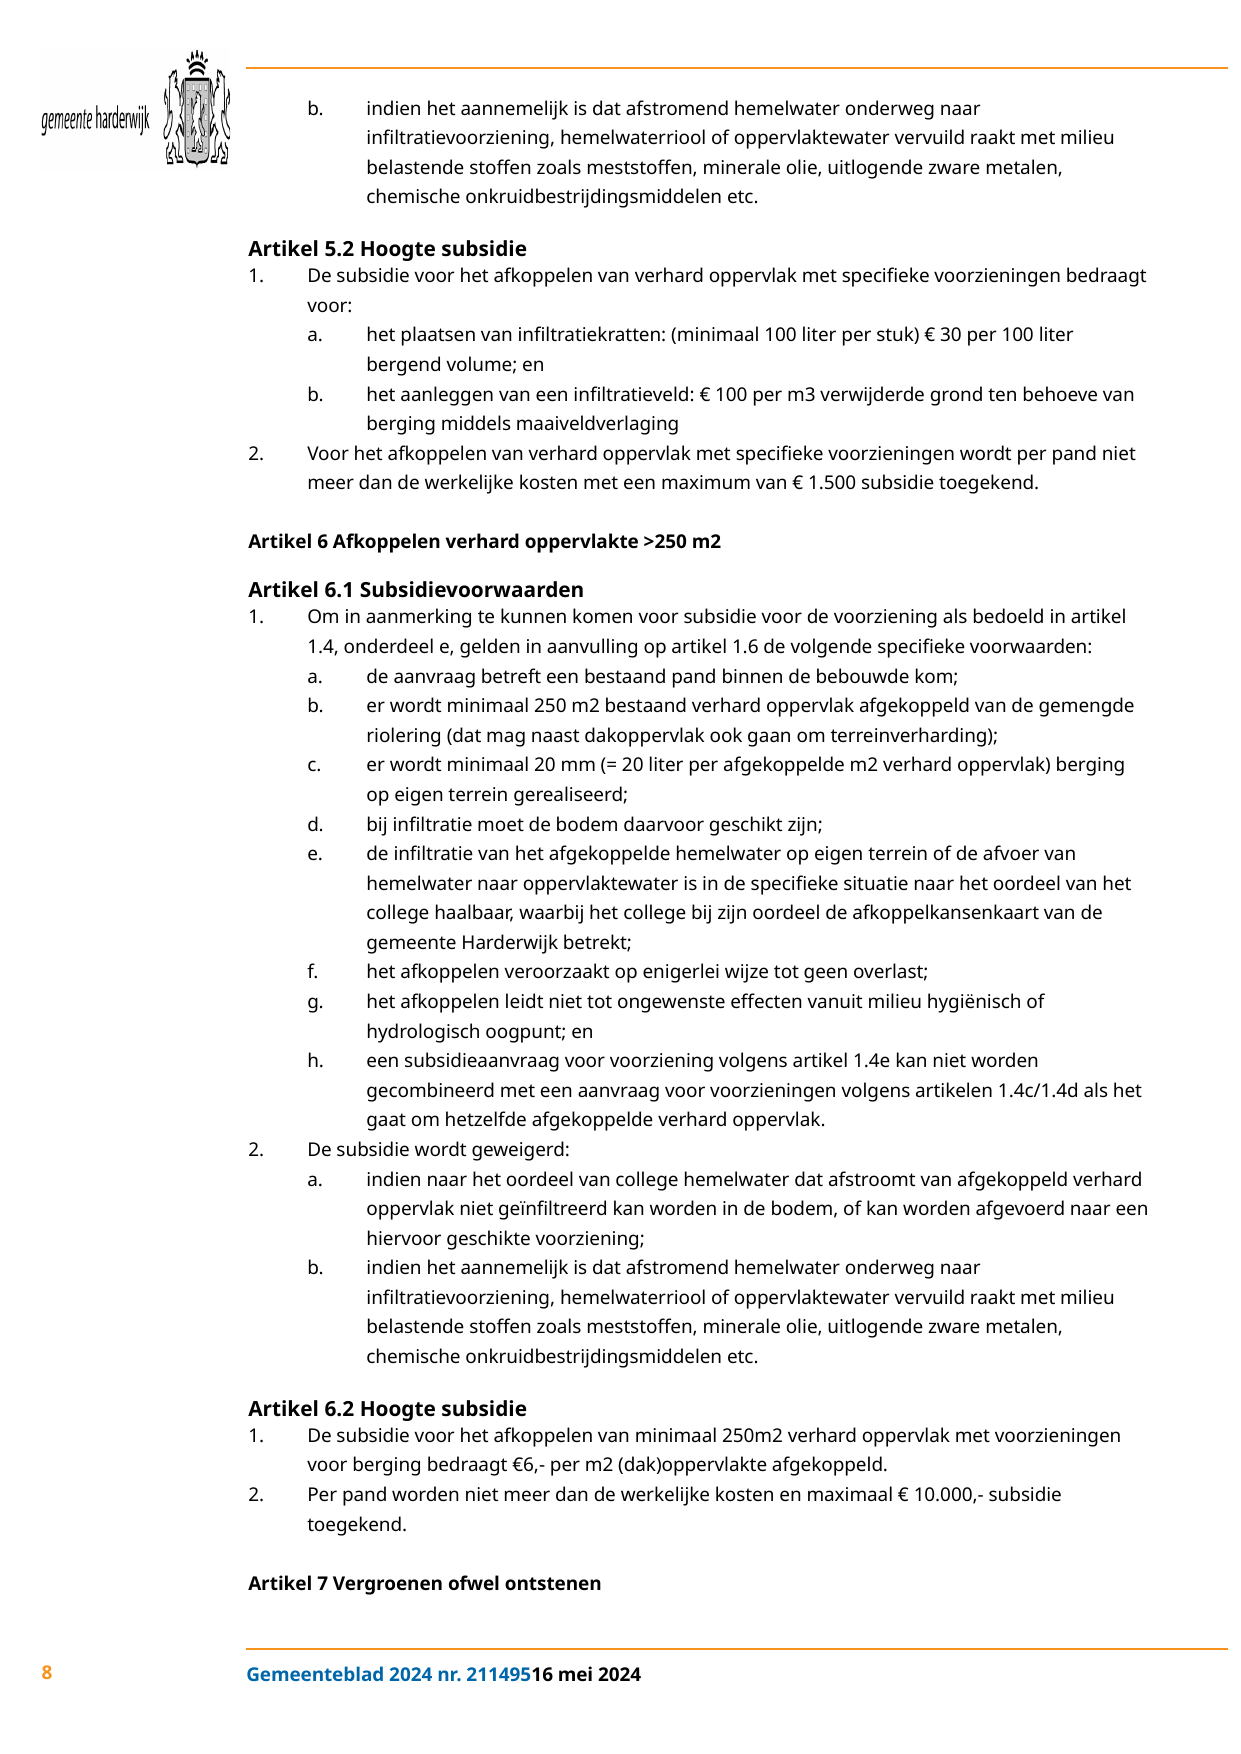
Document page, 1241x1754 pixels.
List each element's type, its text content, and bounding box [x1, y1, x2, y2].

list een subsidieaanvraag voor voorziening volgens artikel 1.4e kan niet worden gecombineerd met een aanvraag voor voorzieningen volgens artikelen 1.4c/1.4d als het gaat om hetzelfde afgekoppelde verhard oppervlak. [307, 1047, 1152, 1132]
list het afkoppelen veroorzaakt op enigerlei wijze tot geen overlast; [307, 959, 1152, 984]
text Artikel 5.2 Hoogte subsidie [248, 234, 1152, 262]
list de infiltratie van het afgekoppelde hemelwater op eigen terrein of de afvoer van hemelwater naar oppervlaktewater is in de specifieke situatie naar het oordeel van het college haalbaar, waarbij het college bij zijn oordeel de afkoppelkansenkaart van de gemeente Harderwijk betrekt; [307, 840, 1152, 955]
picture [41, 47, 231, 172]
list De subsidie wordt geweigerd: [248, 1136, 1152, 1162]
list De subsidie voor het afkoppelen van verhard oppervlak met specifieke voorzieningen bedraagt voor: [248, 262, 1152, 318]
text Artikel 6.1 Subsidievoorwaarden [248, 575, 1152, 604]
list indien het aannemelijk is dat afstromend hemelwater onderweg naar infiltratievoorziening, hemelwaterriool of oppervlaktewater vervuild raakt met milieu belastende stoffen zoals meststoffen, minerale olie, uitlogende zware metalen, chemische onkruidbestrijdingsmiddelen etc. [307, 1254, 1152, 1369]
text Artikel 6.2 Hoogte subsidie [248, 1394, 1152, 1422]
list indien naar het oordeel van college hemelwater dat afstroomt van afgekoppeld verhard oppervlak niet geïnfiltreerd kan worden in de bodem, of kan worden afgevoerd naar een hiervoor geschikte voorziening; [307, 1166, 1152, 1251]
list De subsidie voor het afkoppelen van minimaal 250m2 verhard oppervlak met voorzieningen voor berging bedraagt €6,- per m2 (dak)oppervlakte afgekoppeld. [248, 1422, 1152, 1477]
text Artikel 6 Afkoppelen verhard oppervlakte >250 m2 [248, 529, 1152, 554]
list bij infiltratie moet de bodem daarvoor geschikt zijn; [307, 811, 1152, 836]
list Om in aanmerking te kunnen komen voor subsidie voor de voorziening als bedoeld in artikel 1.4, onderdeel e, gelden in aanvulling op artikel 1.6 de volgende specifieke voorwaarden: [248, 604, 1152, 659]
list het aanleggen van een infiltratieveld: € 100 per m3 verwijderde grond ten behoeve van berging middels maaiveldverlaging [307, 381, 1152, 436]
list er wordt minimaal 250 m2 bestaand verhard oppervlak afgekoppeld van de gemengde riolering (dat mag naast dakoppervlak ook gaan om terreinverharding); [307, 692, 1152, 748]
list indien het aannemelijk is dat afstromend hemelwater onderweg naar infiltratievoorziening, hemelwaterriool of oppervlaktewater vervuild raakt met milieu belastende stoffen zoals meststoffen, minerale olie, uitlogende zware metalen, chemische onkruidbestrijdingsmiddelen etc. [307, 95, 1152, 209]
list het afkoppelen leidt niet tot ongewenste effecten vanuit milieu hygiënisch of hydrologisch oogpunt; en [307, 988, 1152, 1043]
list het plaatsen van infiltratiekratten: (minimaal 100 liter per stuk) € 30 per 100 liter bergend volume; en [307, 322, 1152, 377]
list de aanvraag betreft een bestaand pand binnen de bebouwde kom; [307, 663, 1152, 688]
text Artikel 7 Vergroenen ofwel ontstenen [248, 1570, 1152, 1596]
list er wordt minimaal 20 mm (= 20 liter per afgekoppelde m2 verhard oppervlak) berging op eigen terrein gerealiseerd; [307, 752, 1152, 807]
list Per pand worden niet meer dan de werkelijke kosten en maximaal € 10.000,- subsidie toegekend. [248, 1481, 1152, 1537]
list Voor het afkoppelen van verhard oppervlak met specifieke voorzieningen wordt per pand niet meer dan de werkelijke kosten met een maximum van € 1.500 subsidie toegekend. [248, 440, 1152, 495]
